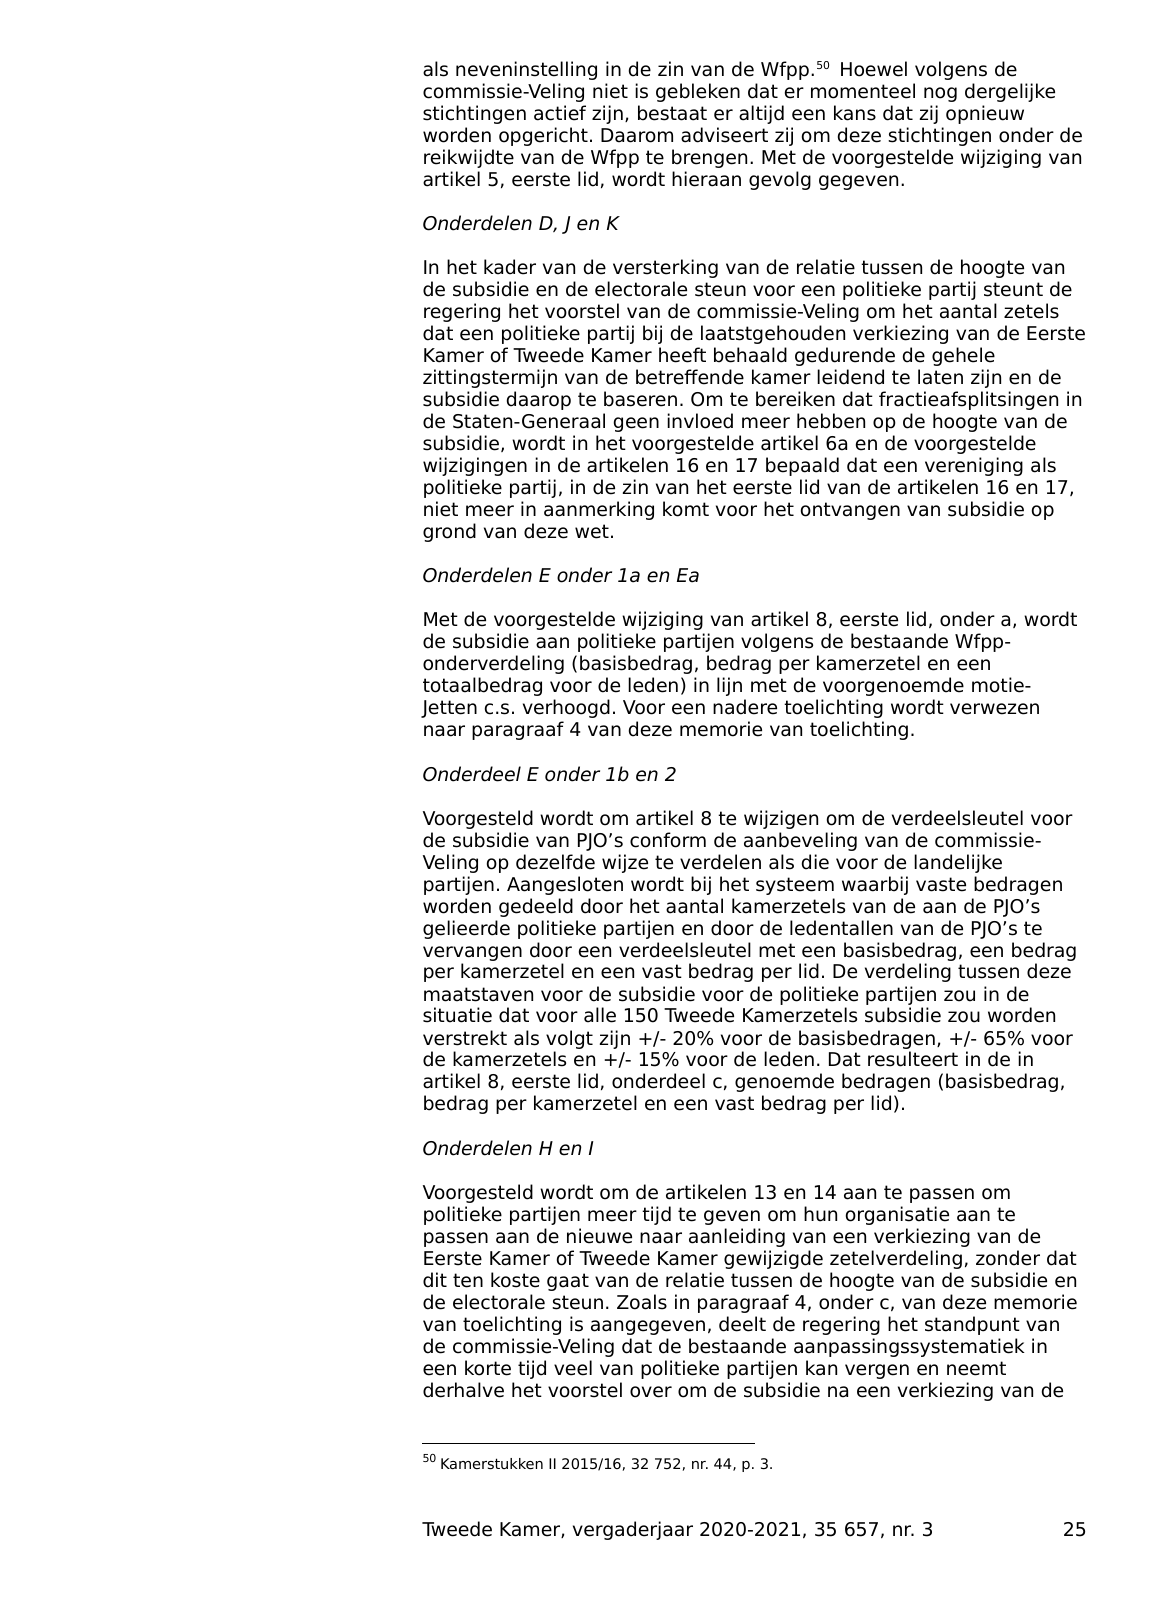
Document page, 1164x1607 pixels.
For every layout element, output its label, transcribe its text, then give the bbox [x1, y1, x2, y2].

text als neveninstelling in de zin van de Wfpp. Hoewel volgens de commissie-Veling niet is gebleken dat er momenteel nog dergelijke stichtingen actief zijn, bestaat er altijd een kans dat zij opnieuw worden opgericht. Daarom adviseert zij om deze stichtingen onder de reikwijdte van de Wfpp te brengen. Met de voorgestelde wijziging van artikel 5, eerste lid, wordt hieraan gevolg gegeven. [422, 59, 1087, 191]
text Voorgesteld wordt om de artikelen 13 en 14 aan te passen om politieke partijen meer tijd te geven om hun organisatie aan te passen aan de nieuwe naar aanleiding van een verkiezing van de Eerste Kamer of Tweede Kamer gewijzigde zetelverdeling, zonder dat dit ten koste gaat van de relatie tussen de hoogte van de subsidie en de electorale steun. Zoals in paragraaf 4, onder c, van deze memorie van toelichting is aangegeven, deelt de regering het standpunt van de commissie-Veling dat de bestaande aanpassingssystematiek in een korte tijd veel van politieke partijen kan vergen en neemt derhalve het voorstel over om de subsidie na een verkiezing van de [422, 1182, 1087, 1401]
subtitle Onderdeel E onder 1b en 2 [422, 763, 1087, 785]
text Kamerstukken II 2015/16, 32 752, nr. 44, p. 3. [422, 1452, 1087, 1474]
text Met de voorgestelde wijziging van artikel 8, eerste lid, onder a, wordt de subsidie aan politieke partijen volgens de bestaande Wfpp-onderverdeling (basisbedrag, bedrag per kamerzetel en een totaalbedrag voor de leden) in lijn met de voorgenoemde motie-Jetten c.s. verhoogd. Voor een nadere toelichting wordt verwezen naar paragraaf 4 van deze memorie van toelichting. [422, 609, 1087, 741]
text In het kader van de versterking van de relatie tussen de hoogte van de subsidie en de electorale steun voor een politieke partij steunt de regering het voorstel van de commissie-Veling om het aantal zetels dat een politieke partij bij de laatstgehouden verkiezing van de Eerste Kamer of Tweede Kamer heeft behaald gedurende de gehele zittingstermijn van de betreffende kamer leidend te laten zijn en de subsidie daarop te baseren. Om te bereiken dat fractieafsplitsingen in de Staten-Generaal geen invloed meer hebben op de hoogte van de subsidie, wordt in het voorgestelde artikel 6a en de voorgestelde wijzigingen in de artikelen 16 en 17 bepaald dat een vereniging als politieke partij, in de zin van het eerste lid van de artikelen 16 en 17, niet meer in aanmerking komt voor het ontvangen van subsidie op grond van deze wet. [422, 257, 1087, 543]
subtitle Onderdelen E onder 1a en Ea [422, 565, 1087, 587]
text Voorgesteld wordt om artikel 8 te wijzigen om de verdeelsleutel voor de subsidie van PJO’s conform de aanbeveling van de commissie-Veling op dezelfde wijze te verdelen als die voor de landelijke partijen. Aangesloten wordt bij het systeem waarbij vaste bedragen worden gedeeld door het aantal kamerzetels van de aan de PJO’s gelieerde politieke partijen en door de ledentallen van de PJO’s te vervangen door een verdeelsleutel met een basisbedrag, een bedrag per kamerzetel en een vast bedrag per lid. De verdeling tussen deze maatstaven voor de subsidie voor de politieke partijen zou in de situatie dat voor alle 150 Tweede Kamerzetels subsidie zou worden verstrekt als volgt zijn +/- 20% voor de basisbedragen, +/- 65% voor de kamerzetels en +/- 15% voor de leden. Dat resulteert in de in artikel 8, eerste lid, onderdeel c, genoemde bedragen (basisbedrag, bedrag per kamerzetel en een vast bedrag per lid). [422, 808, 1087, 1115]
subtitle Onderdelen H en I [422, 1137, 1087, 1159]
subtitle Onderdelen D, J en K [422, 213, 1087, 235]
